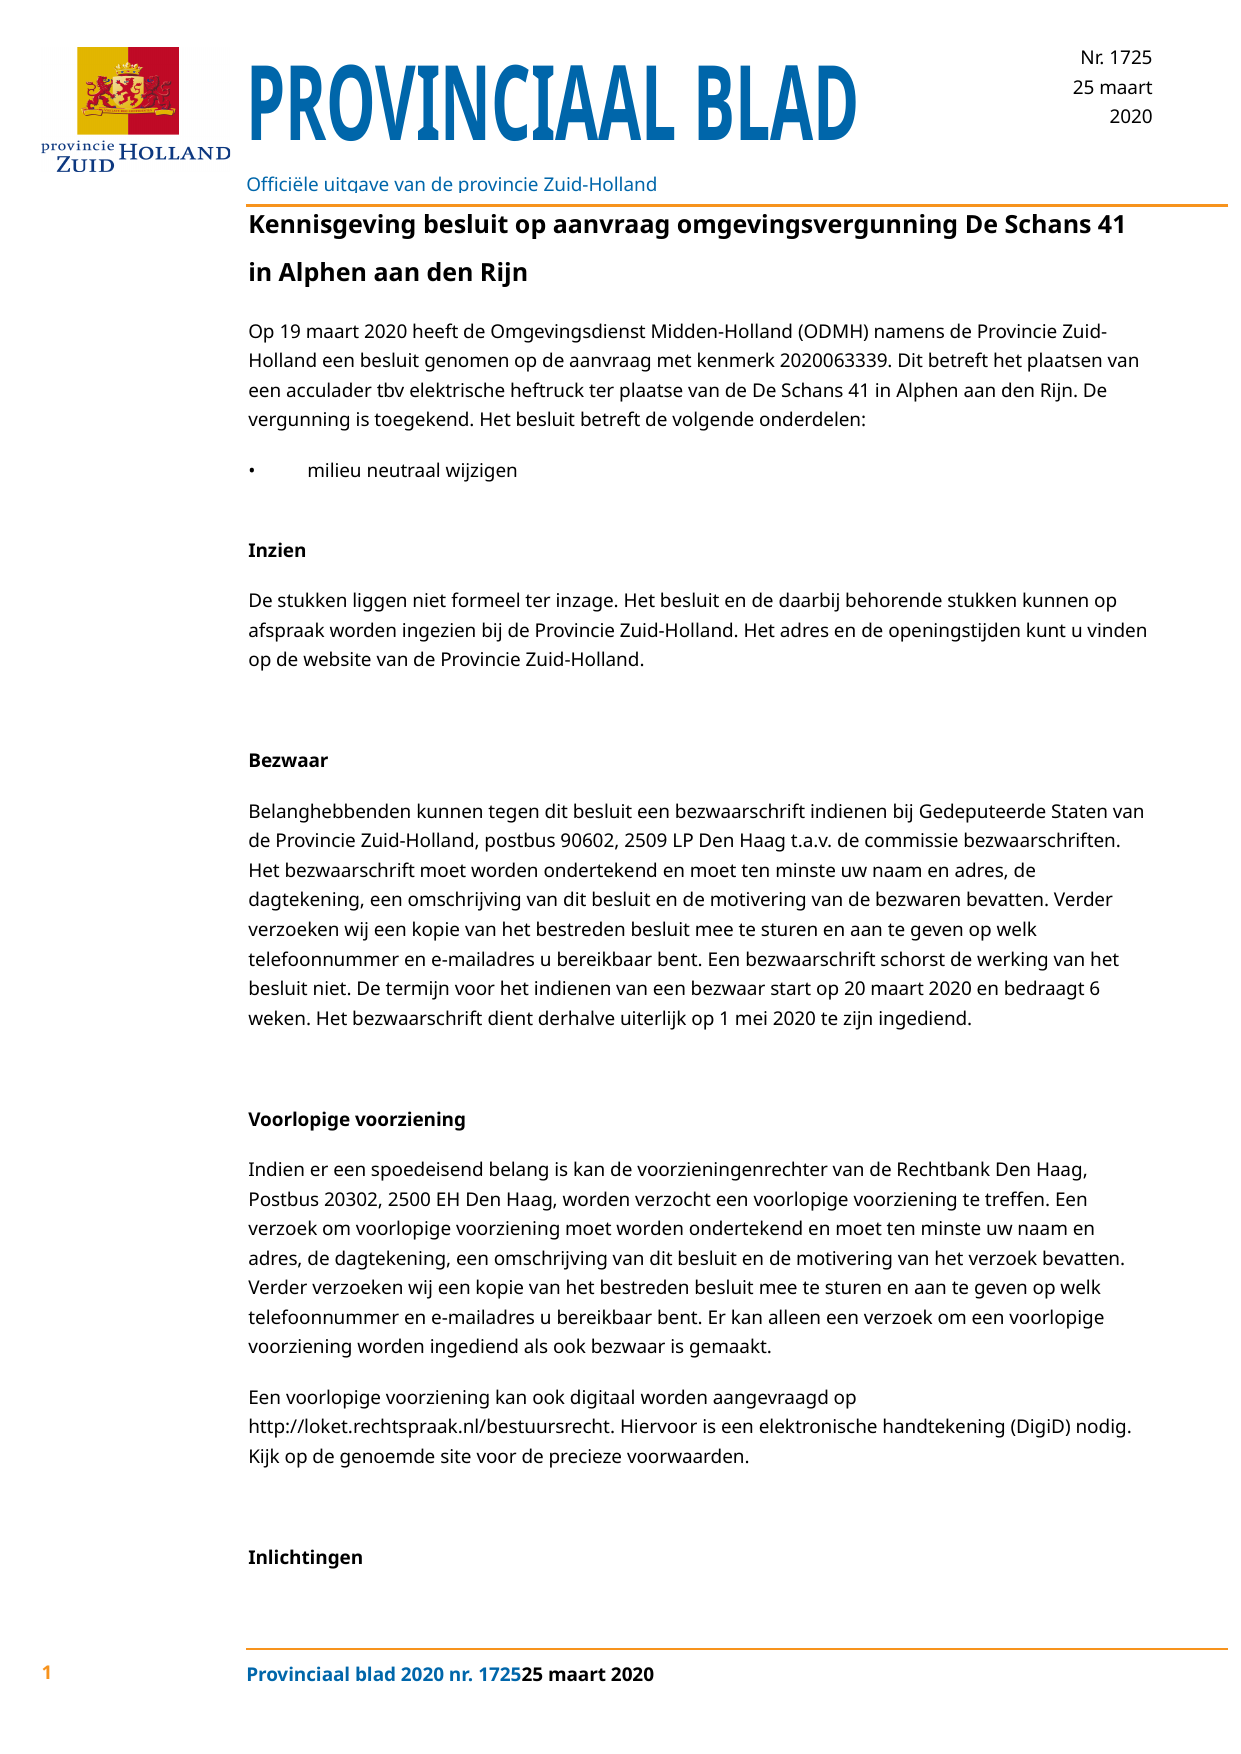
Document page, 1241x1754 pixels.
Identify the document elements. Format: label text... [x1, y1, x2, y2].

text Voorlopige voorziening [248, 1106, 1152, 1132]
text Een voorlopige voorziening kan ook digitaal worden aangevraagd op http://loket.rechtspraak.nl/bestuursrecht. Hiervoor is een elektronische handtekening (DigiD) nodig. Kijk op de genoemde site voor de precieze voorwaarden. [248, 1384, 1152, 1469]
text De stukken liggen niet formeel ter inzage. Het besluit en de daarbij behorende stukken kunnen op afspraak worden ingezien bij de Provincie Zuid-Holland. Het adres en de openingstijden kunt u vinden op de website van de Provincie Zuid-Holland. [248, 587, 1152, 672]
text Inlichtingen [248, 1544, 1152, 1570]
text Op 19 maart 2020 heeft de Omgevingsdienst Midden-Holland (ODMH) namens de Provincie Zuid-Holland een besluit genomen op de aanvraag met kenmerk 2020063339. Dit betreft het plaatsen van een acculader tbv elektrische heftruck ter plaatse van de De Schans 41 in Alphen aan den Rijn. De vergunning is toegekend. Het besluit betreft de volgende onderdelen: [248, 318, 1152, 432]
text Indien er een spoedeisend belang is kan de voorzieningenrechter van de Rechtbank Den Haag, Postbus 20302, 2500 EH Den Haag, worden verzocht een voorlopige voorziening te treffen. Een verzoek om voorlopige voorziening moet worden ondertekend en moet ten minste uw naam en adres, de dagtekening, een omschrijving van dit besluit en de motivering van het verzoek bevatten. Verder verzoeken wij een kopie van het bestreden besluit mee te sturen en aan te geven op welk telefoonnummer en e-mailadres u bereikbaar bent. Er kan alleen een verzoek om een voorlopige voorziening worden ingediend als ook bezwaar is gemaakt. [248, 1156, 1152, 1359]
list milieu neutraal wijzigen [248, 457, 1152, 483]
picture [41, 47, 231, 172]
text Belanghebbenden kunnen tegen dit besluit een bezwaarschrift indienen bij Gedeputeerde Staten van de Provincie Zuid-Holland, postbus 90602, 2509 LP Den Haag t.a.v. de commissie bezwaarschriften. Het bezwaarschrift moet worden ondertekend en moet ten minste uw naam en adres, de dagtekening, een omschrijving van dit besluit en de motivering van de bezwaren bevatten. Verder verzoeken wij een kopie van het bestreden besluit mee te sturen en aan te geven op welk telefoonnummer en e-mailadres u bereikbaar bent. Een bezwaarschrift schorst de werking van het besluit niet. De termijn voor het indienen van een bezwaar start op 20 maart 2020 en bedraagt 6 weken. Het bezwaarschrift dient derhalve uiterlijk op 1 mei 2020 te zijn ingediend. [248, 798, 1152, 1031]
text Inzien [248, 537, 1152, 563]
text Bezwaar [248, 747, 1152, 773]
text Kennisgeving besluit op aanvraag omgevingsvergunning De Schans 41 in Alphen aan den Rijn [248, 207, 1152, 288]
